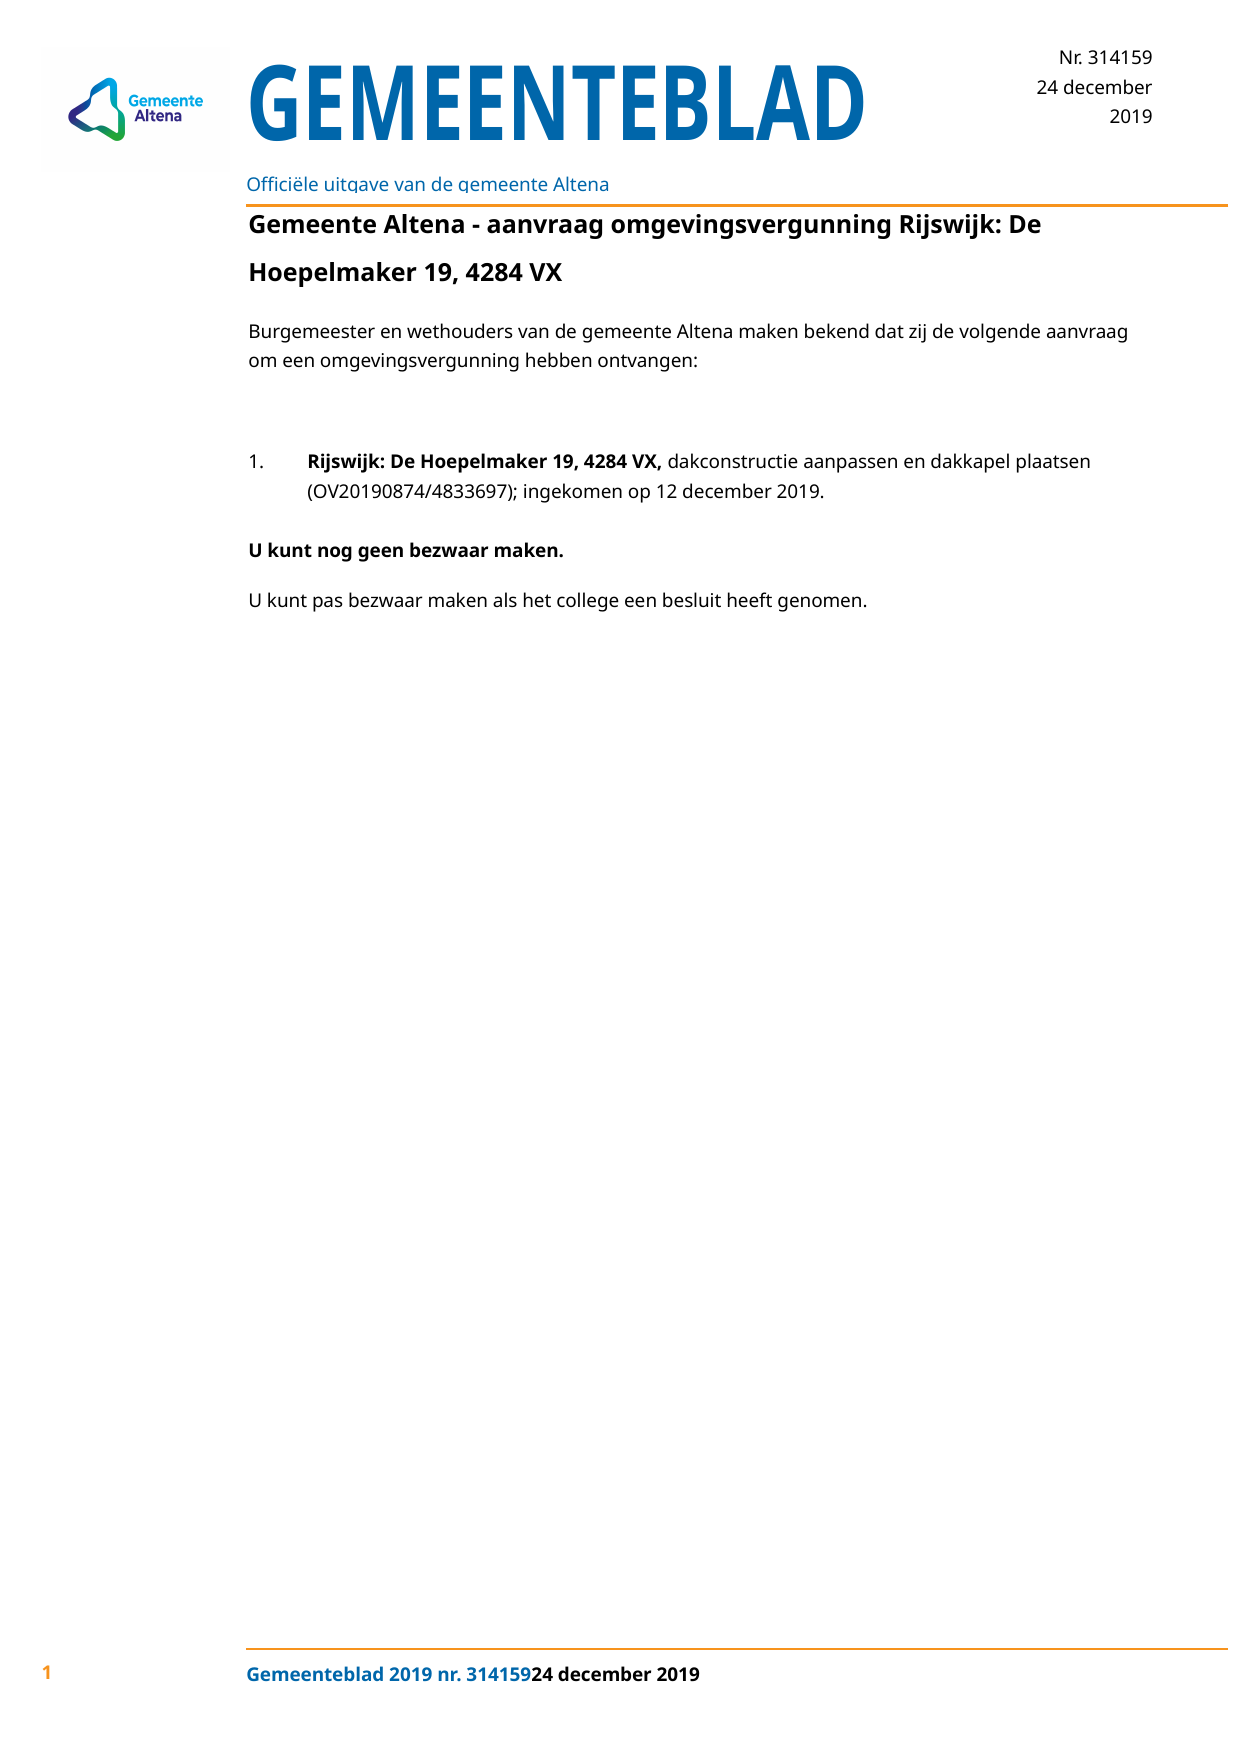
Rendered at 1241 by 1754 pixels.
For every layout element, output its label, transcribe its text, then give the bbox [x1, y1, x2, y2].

list Rijswijk: De Hoepelmaker 19, 4284 VX, dakconstructie aanpassen en dakkapel plaatsen (OV20190874/4833697); ingekomen op 12 december 2019. [248, 448, 1152, 504]
text U kunt pas bezwaar maken als het college een besluit heeft genomen. [248, 587, 1152, 613]
text Burgemeester en wethouders van de gemeente Altena maken bekend dat zij de volgende aanvraag om een omgevingsvergunning hebben ontvangen: [248, 318, 1152, 373]
picture [41, 47, 231, 172]
text Gemeente Altena - aanvraag omgevingsvergunning Rijswijk: De Hoepelmaker 19, 4284 VX [248, 207, 1152, 288]
text U kunt nog geen bezwaar maken. [248, 537, 1152, 563]
